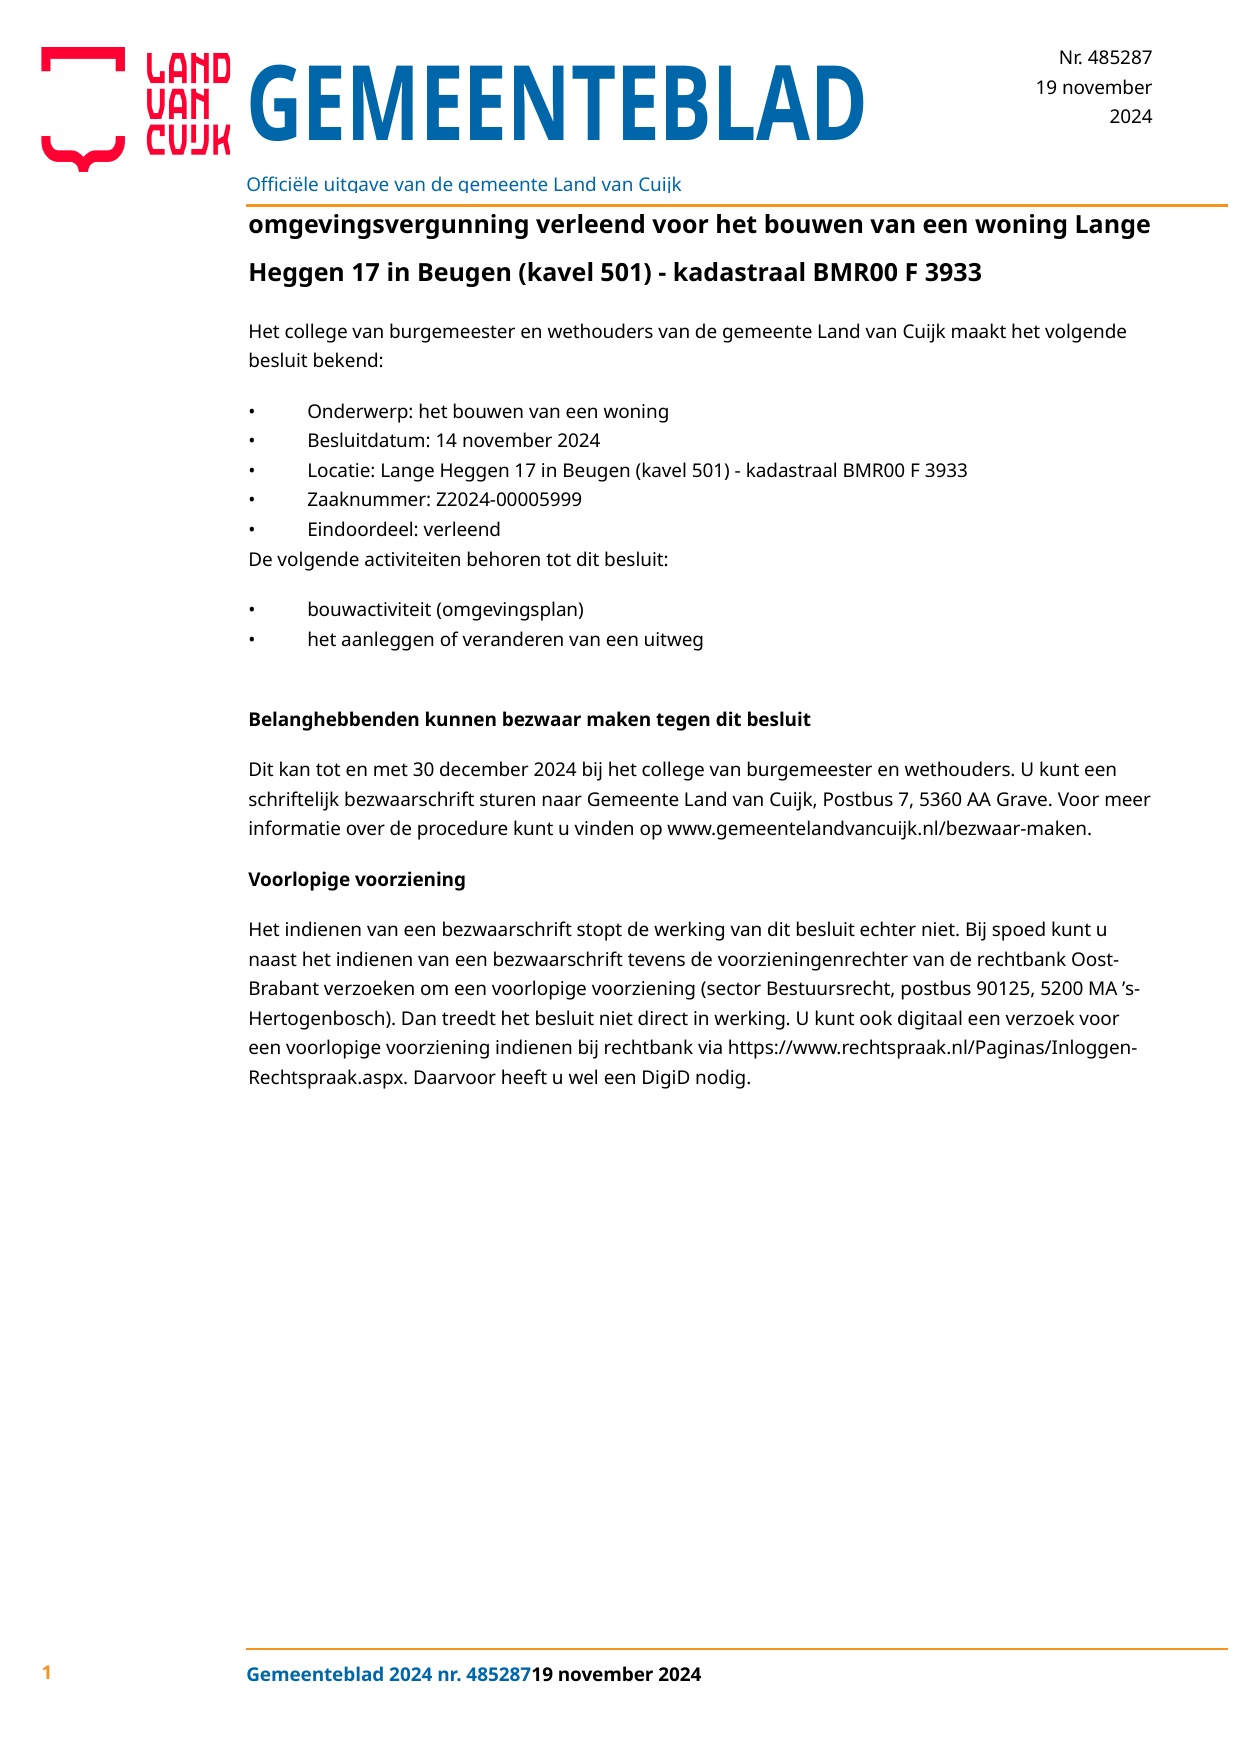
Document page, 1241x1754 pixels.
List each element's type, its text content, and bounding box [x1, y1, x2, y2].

text Het indienen van een bezwaarschrift stopt de werking van dit besluit echter niet. Bij spoed kunt u naast het indienen van een bezwaarschrift tevens de voorzieningenrechter van de rechtbank Oost-Brabant verzoeken om een voorlopige voorziening (sector Bestuursrecht, postbus 90125, 5200 MA ’s-Hertogenbosch). Dan treedt het besluit niet direct in werking. U kunt ook digitaal een verzoek voor een voorlopige voorziening indienen bij rechtbank via https://www.rechtspraak.nl/Paginas/Inloggen-Rechtspraak.aspx. Daarvoor heeft u wel een DigiD nodig. [248, 916, 1152, 1090]
list Zaaknummer: Z2024-00005999 [248, 487, 1152, 512]
text omgevingsvergunning verleend voor het bouwen van een woning Lange Heggen 17 in Beugen (kavel 501) - kadastraal BMR00 F 3933 [248, 207, 1152, 288]
text Voorlopige voorziening [248, 866, 1152, 892]
text Het college van burgemeester en wethouders van de gemeente Land van Cuijk maakt het volgende besluit bekend: [248, 318, 1152, 373]
picture [41, 47, 231, 172]
text Dit kan tot en met 30 december 2024 bij het college van burgemeester en wethouders. U kunt een schriftelijk bezwaarschrift sturen naar Gemeente Land van Cuijk, Postbus 7, 5360 AA Grave. Voor meer informatie over de procedure kunt u vinden op www.gemeentelandvancuijk.nl/bezwaar-maken. [248, 756, 1152, 841]
text Belanghebbenden kunnen bezwaar maken tegen dit besluit [248, 706, 1152, 732]
list het aanleggen of veranderen van een uitweg [248, 626, 1152, 652]
list bouwactiviteit (omgevingsplan) [248, 596, 1152, 622]
list Locatie: Lange Heggen 17 in Beugen (kavel 501) - kadastraal BMR00 F 3933 [248, 457, 1152, 483]
list Besluitdatum: 14 november 2024 [248, 427, 1152, 453]
text De volgende activiteiten behoren tot dit besluit: [248, 546, 1152, 572]
list Eindoordeel: verleend [248, 516, 1152, 542]
list Onderwerp: het bouwen van een woning [248, 398, 1152, 424]
